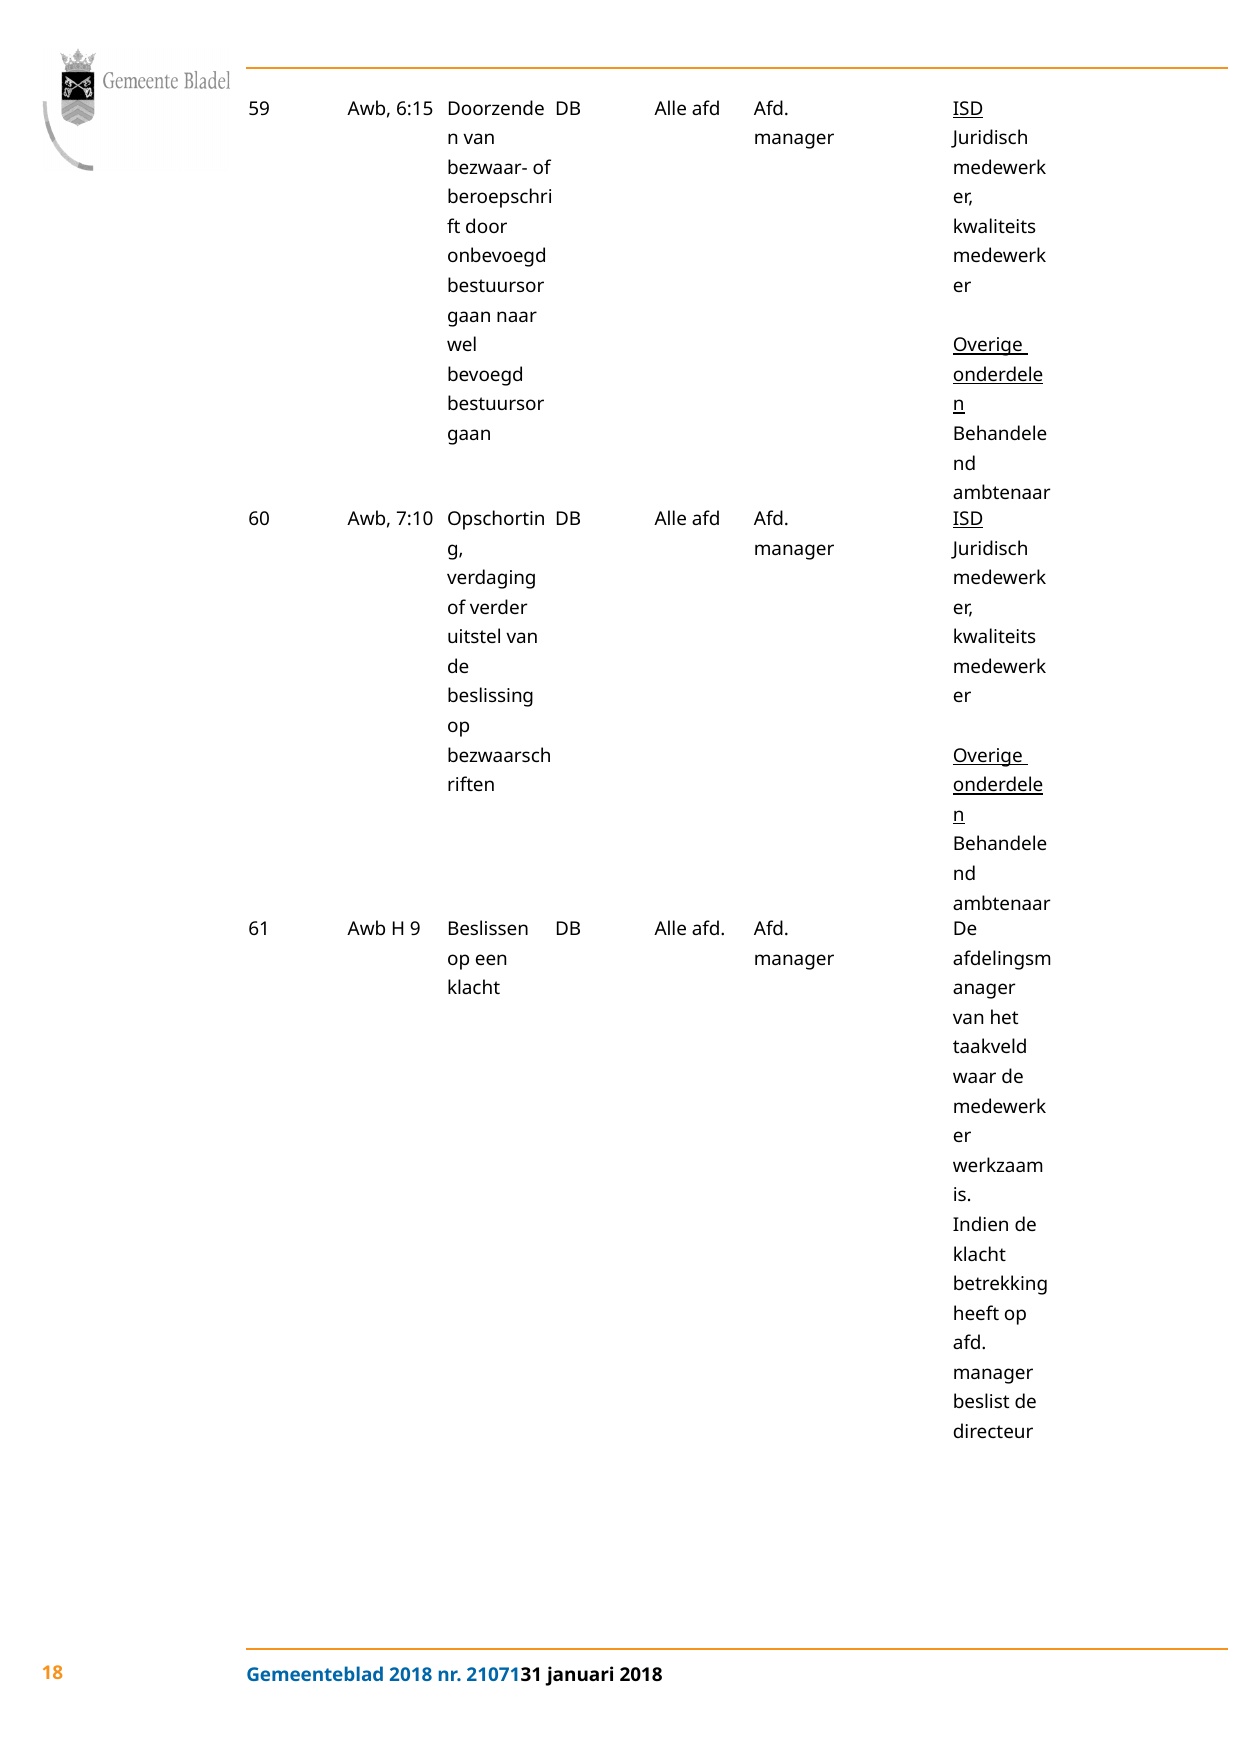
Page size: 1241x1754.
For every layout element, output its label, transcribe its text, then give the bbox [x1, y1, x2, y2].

picture [41, 47, 231, 172]
table_cell Afd. manager [754, 915, 853, 1444]
table_cell Afd. manager [754, 95, 853, 505]
table_cell Awb H 9 [348, 915, 447, 1444]
table_cell Beslissen op een klacht [447, 915, 555, 1444]
table_cell [1052, 915, 1152, 1444]
table_cell De afdelingsmanager van het taakveld waar de medewerker werkzaam is. Indien de klacht betrekking heeft op afd. manager beslist de directeur [953, 915, 1052, 1444]
table_cell DB [555, 915, 654, 1444]
table_cell DB [555, 95, 654, 505]
table_cell [853, 505, 953, 915]
table_cell 59 [248, 95, 347, 505]
table_cell DB [555, 505, 654, 915]
table_cell [1052, 95, 1152, 505]
table_cell Opschorting, verdaging of verder uitstel van de beslissing op bezwaarschriften [447, 505, 555, 915]
table_cell [853, 915, 953, 1444]
table_cell Alle afd. [654, 915, 754, 1444]
table_cell ISD Juridisch medewerker, kwaliteitsmedewerker Overige onderdelen Behandelend ambtenaar [953, 505, 1052, 915]
table_cell 61 [248, 915, 347, 1444]
table_cell [853, 95, 953, 505]
table_cell 60 [248, 505, 347, 915]
table_cell Awb, 7:10 [348, 505, 447, 915]
table_cell Alle afd [654, 505, 754, 915]
table_cell Doorzenden van bezwaar- of beroepschrift door onbevoegd bestuursorgaan naar wel bevoegd bestuursorgaan [447, 95, 555, 505]
table_cell Awb, 6:15 [348, 95, 447, 505]
table_cell Afd. manager [754, 505, 853, 915]
table_cell [1052, 505, 1152, 915]
table_cell Alle afd [654, 95, 754, 505]
table_cell ISD Juridisch medewerker, kwaliteitsmedewerker Overige onderdelen Behandelend ambtenaar [953, 95, 1052, 505]
